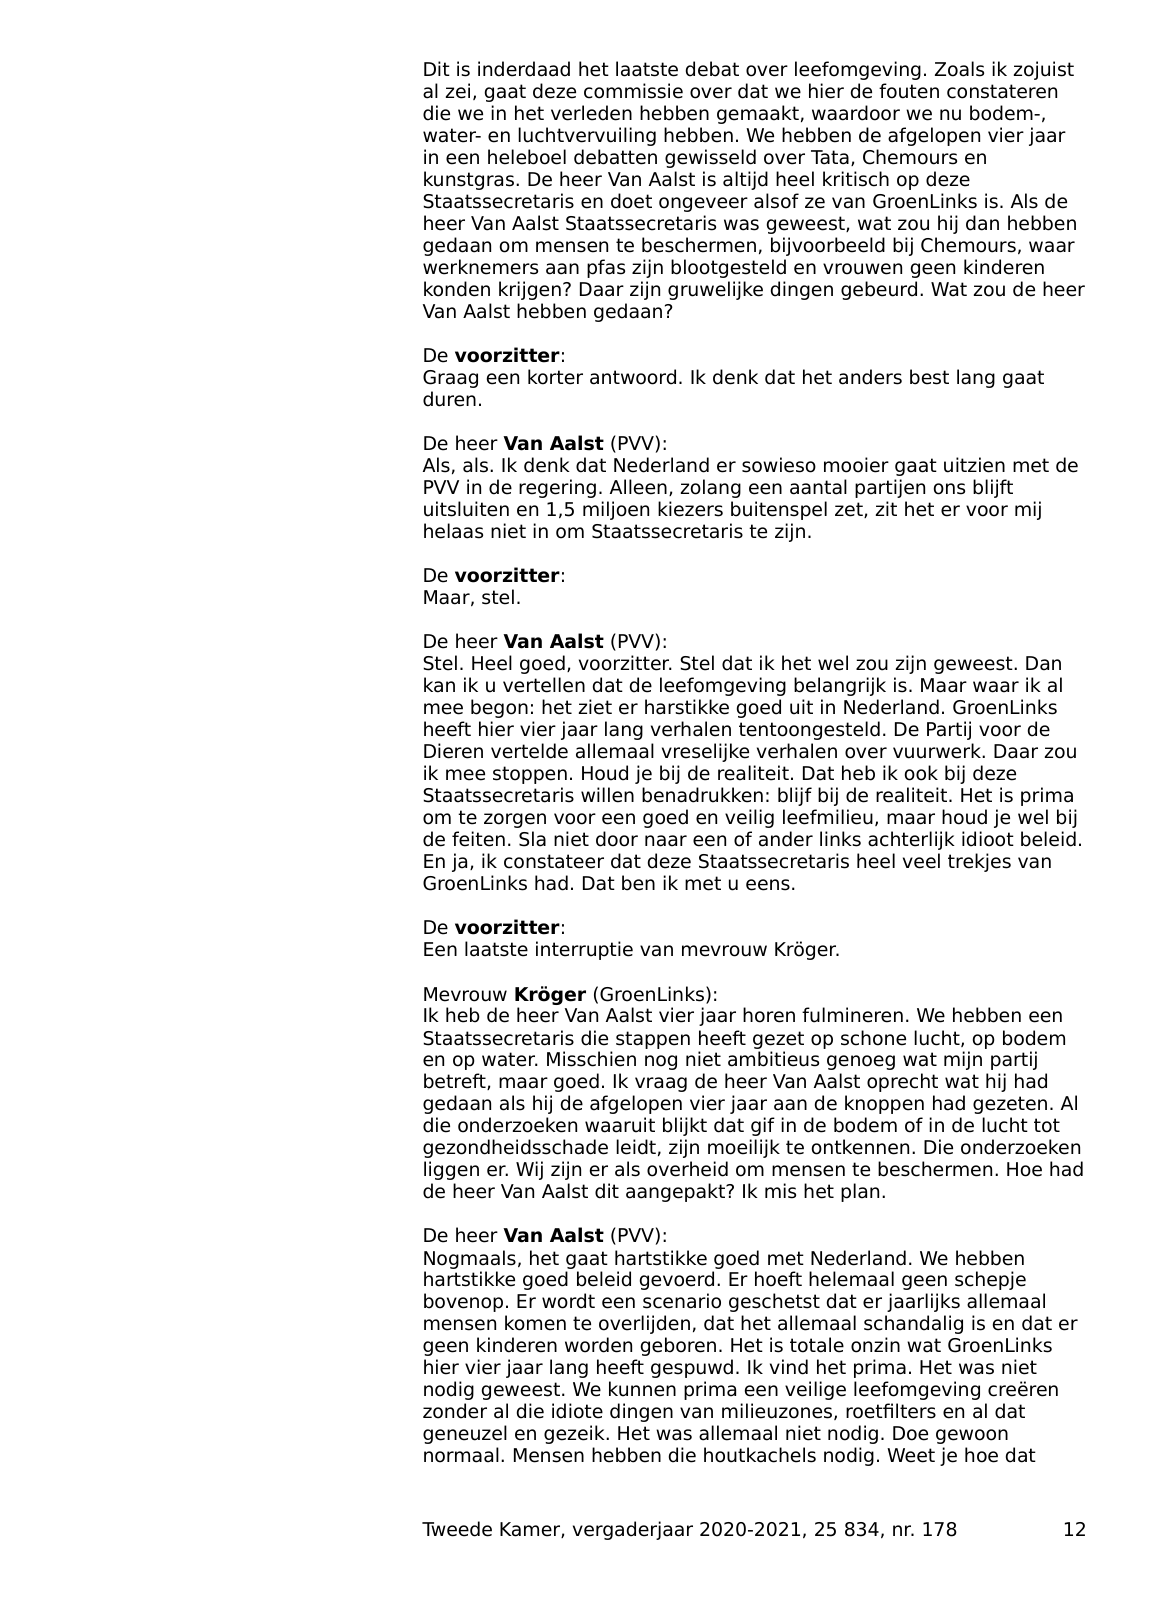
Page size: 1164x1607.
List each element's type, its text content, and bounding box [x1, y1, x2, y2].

text De voorzitter: [422, 345, 1087, 367]
text De heer Van Aalst (PVV): [422, 433, 1087, 455]
text De voorzitter: [422, 917, 1087, 939]
text Maar, stel. [422, 587, 1087, 609]
text Ik heb de heer Van Aalst vier jaar horen fulmineren. We hebben een Staatssecretaris die stappen heeft gezet op schone lucht, op bodem en op water. Misschien nog niet ambitieus genoeg wat mijn partij betreft, maar goed. Ik vraag de heer Van Aalst oprecht wat hij had gedaan als hij de afgelopen vier jaar aan de knoppen had gezeten. Al die onderzoeken waaruit blijkt dat gif in de bodem of in de lucht tot gezondheidsschade leidt, zijn moeilijk te ontkennen. Die onderzoeken liggen er. Wij zijn er als overheid om mensen te beschermen. Hoe had de heer Van Aalst dit aangepakt? Ik mis het plan. [422, 1005, 1087, 1203]
text Nogmaals, het gaat hartstikke goed met Nederland. We hebben hartstikke goed beleid gevoerd. Er hoeft helemaal geen schepje bovenop. Er wordt een scenario geschetst dat er jaarlijks allemaal mensen komen te overlijden, dat het allemaal schandalig is en dat er geen kinderen worden geboren. Het is totale onzin wat GroenLinks hier vier jaar lang heeft gespuwd. Ik vind het prima. Het was niet nodig geweest. We kunnen prima een veilige leefomgeving creëren zonder al die idiote dingen van milieuzones, roetfilters en al dat geneuzel en gezeik. Het was allemaal niet nodig. Doe gewoon normaal. Mensen hebben die houtkachels nodig. Weet je hoe dat [422, 1247, 1087, 1467]
text Dit is inderdaad het laatste debat over leefomgeving. Zoals ik zojuist al zei, gaat deze commissie over dat we hier de fouten constateren die we in het verleden hebben gemaakt, waardoor we nu bodem-, water- en luchtvervuiling hebben. We hebben de afgelopen vier jaar in een heleboel debatten gewisseld over Tata, Chemours en kunstgras. De heer Van Aalst is altijd heel kritisch op deze Staatssecretaris en doet ongeveer alsof ze van GroenLinks is. Als de heer Van Aalst Staatssecretaris was geweest, wat zou hij dan hebben gedaan om mensen te beschermen, bijvoorbeeld bij Chemours, waar werknemers aan pfas zijn blootgesteld en vrouwen geen kinderen konden krijgen? Daar zijn gruwelijke dingen gebeurd. Wat zou de heer Van Aalst hebben gedaan? [422, 59, 1087, 323]
text Graag een korter antwoord. Ik denk dat het anders best lang gaat duren. [422, 367, 1087, 411]
text De voorzitter: [422, 565, 1087, 587]
text De heer Van Aalst (PVV): [422, 631, 1087, 653]
text Als, als. Ik denk dat Nederland er sowieso mooier gaat uitzien met de PVV in de regering. Alleen, zolang een aantal partijen ons blijft uitsluiten en 1,5 miljoen kiezers buitenspel zet, zit het er voor mij helaas niet in om Staatssecretaris te zijn. [422, 455, 1087, 543]
text Een laatste interruptie van mevrouw Kröger. [422, 939, 1087, 961]
text Mevrouw Kröger (GroenLinks): [422, 983, 1087, 1005]
text De heer Van Aalst (PVV): [422, 1225, 1087, 1247]
text Stel. Heel goed, voorzitter. Stel dat ik het wel zou zijn geweest. Dan kan ik u vertellen dat de leefomgeving belangrijk is. Maar waar ik al mee begon: het ziet er harstikke goed uit in Nederland. GroenLinks heeft hier vier jaar lang verhalen tentoongesteld. De Partij voor de Dieren vertelde allemaal vreselijke verhalen over vuurwerk. Daar zou ik mee stoppen. Houd je bij de realiteit. Dat heb ik ook bij deze Staatssecretaris willen benadrukken: blijf bij de realiteit. Het is prima om te zorgen voor een goed en veilig leefmilieu, maar houd je wel bij de feiten. Sla niet door naar een of ander links achterlijk idioot beleid. En ja, ik constateer dat deze Staatssecretaris heel veel trekjes van GroenLinks had. Dat ben ik met u eens. [422, 653, 1087, 895]
